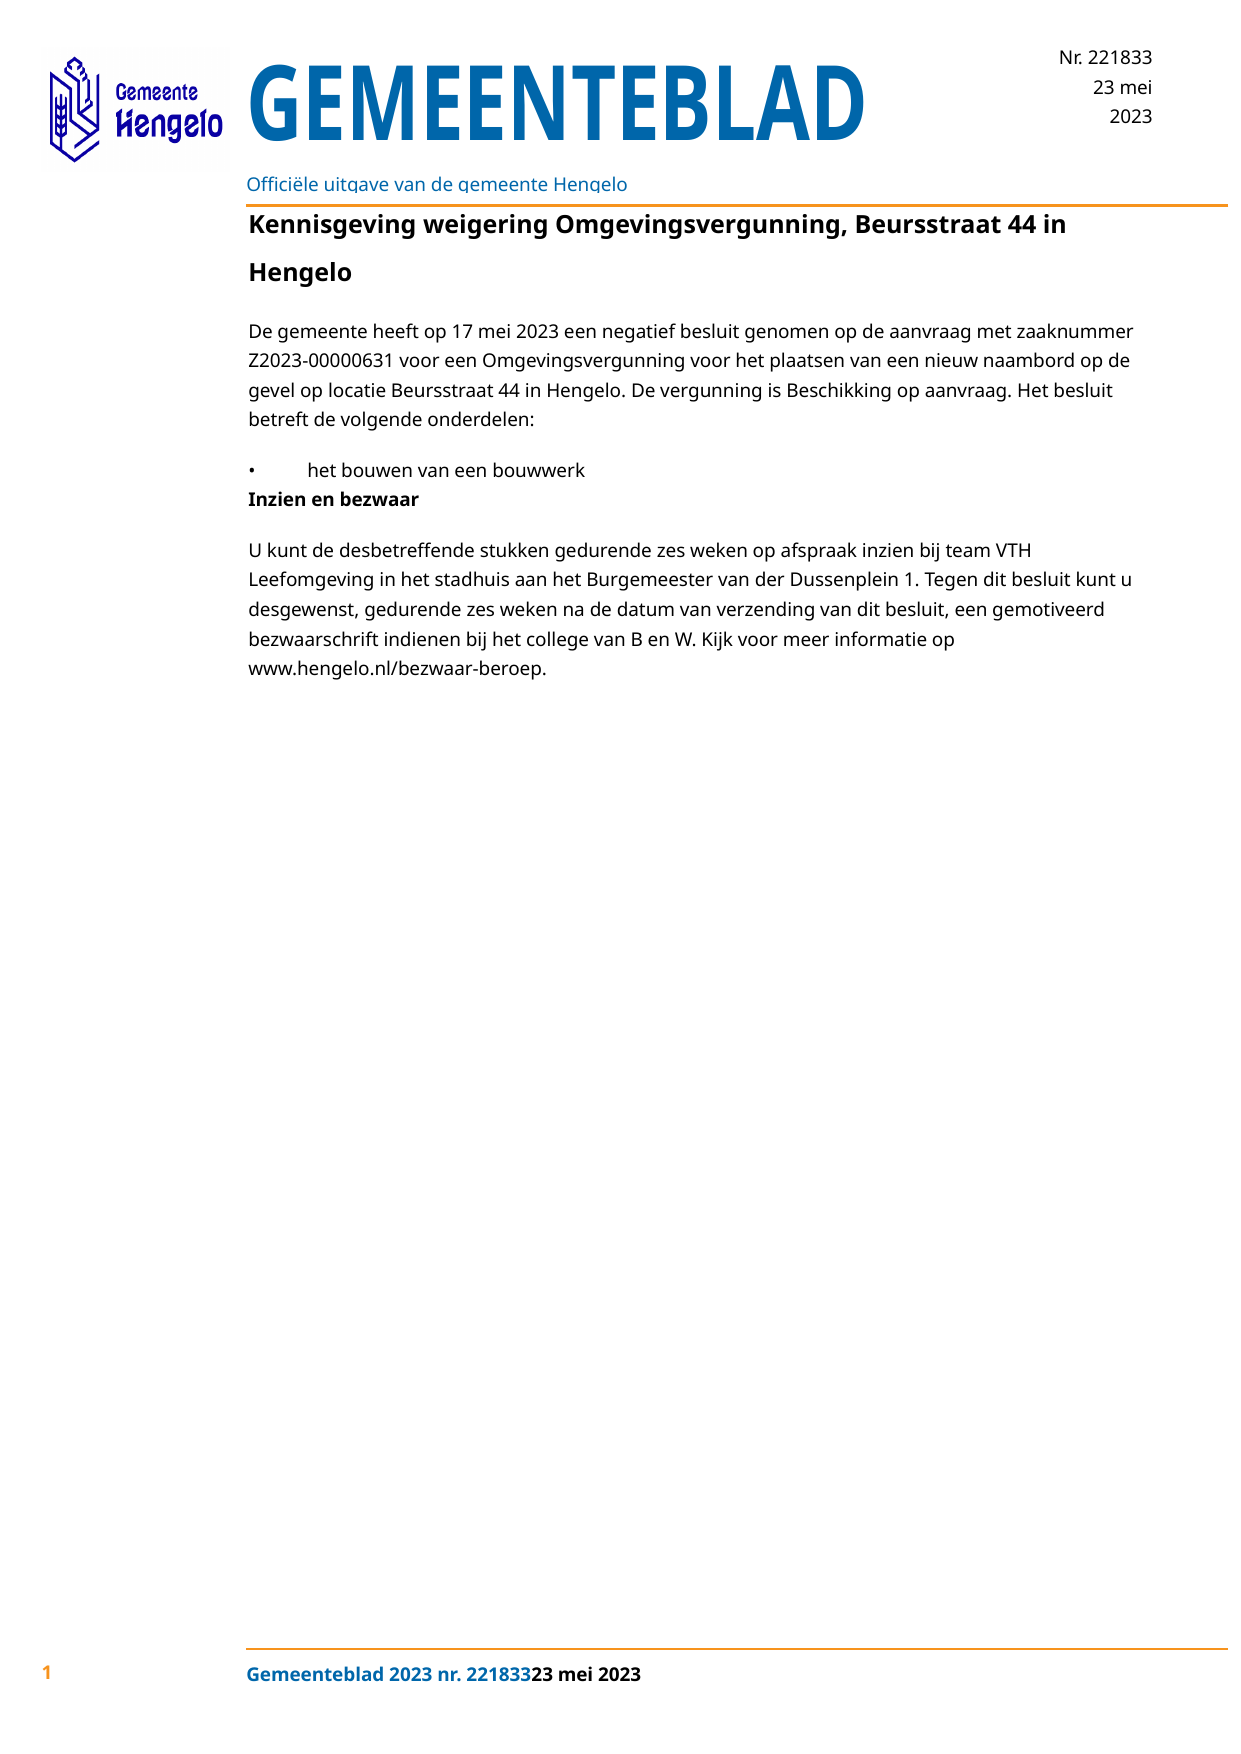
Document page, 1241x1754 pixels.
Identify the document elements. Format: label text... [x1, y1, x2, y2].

list het bouwen van een bouwwerk [248, 457, 1152, 483]
picture [41, 47, 231, 172]
text De gemeente heeft op 17 mei 2023 een negatief besluit genomen op de aanvraag met zaaknummer Z2023-00000631 voor een Omgevingsvergunning voor het plaatsen van een nieuw naambord op de gevel op locatie Beursstraat 44 in Hengelo. De vergunning is Beschikking op aanvraag. Het besluit betreft de volgende onderdelen: [248, 318, 1152, 432]
text Inzien en bezwaar [248, 487, 1152, 512]
text U kunt de desbetreffende stukken gedurende zes weken op afspraak inzien bij team VTH Leefomgeving in het stadhuis aan het Burgemeester van der Dussenplein 1. Tegen dit besluit kunt u desgewenst, gedurende zes weken na de datum van verzending van dit besluit, een gemotiveerd bezwaarschrift indienen bij het college van B en W. Kijk voor meer informatie op www.hengelo.nl/bezwaar-beroep. [248, 537, 1152, 681]
text Kennisgeving weigering Omgevingsvergunning, Beursstraat 44 in Hengelo [248, 207, 1152, 288]
